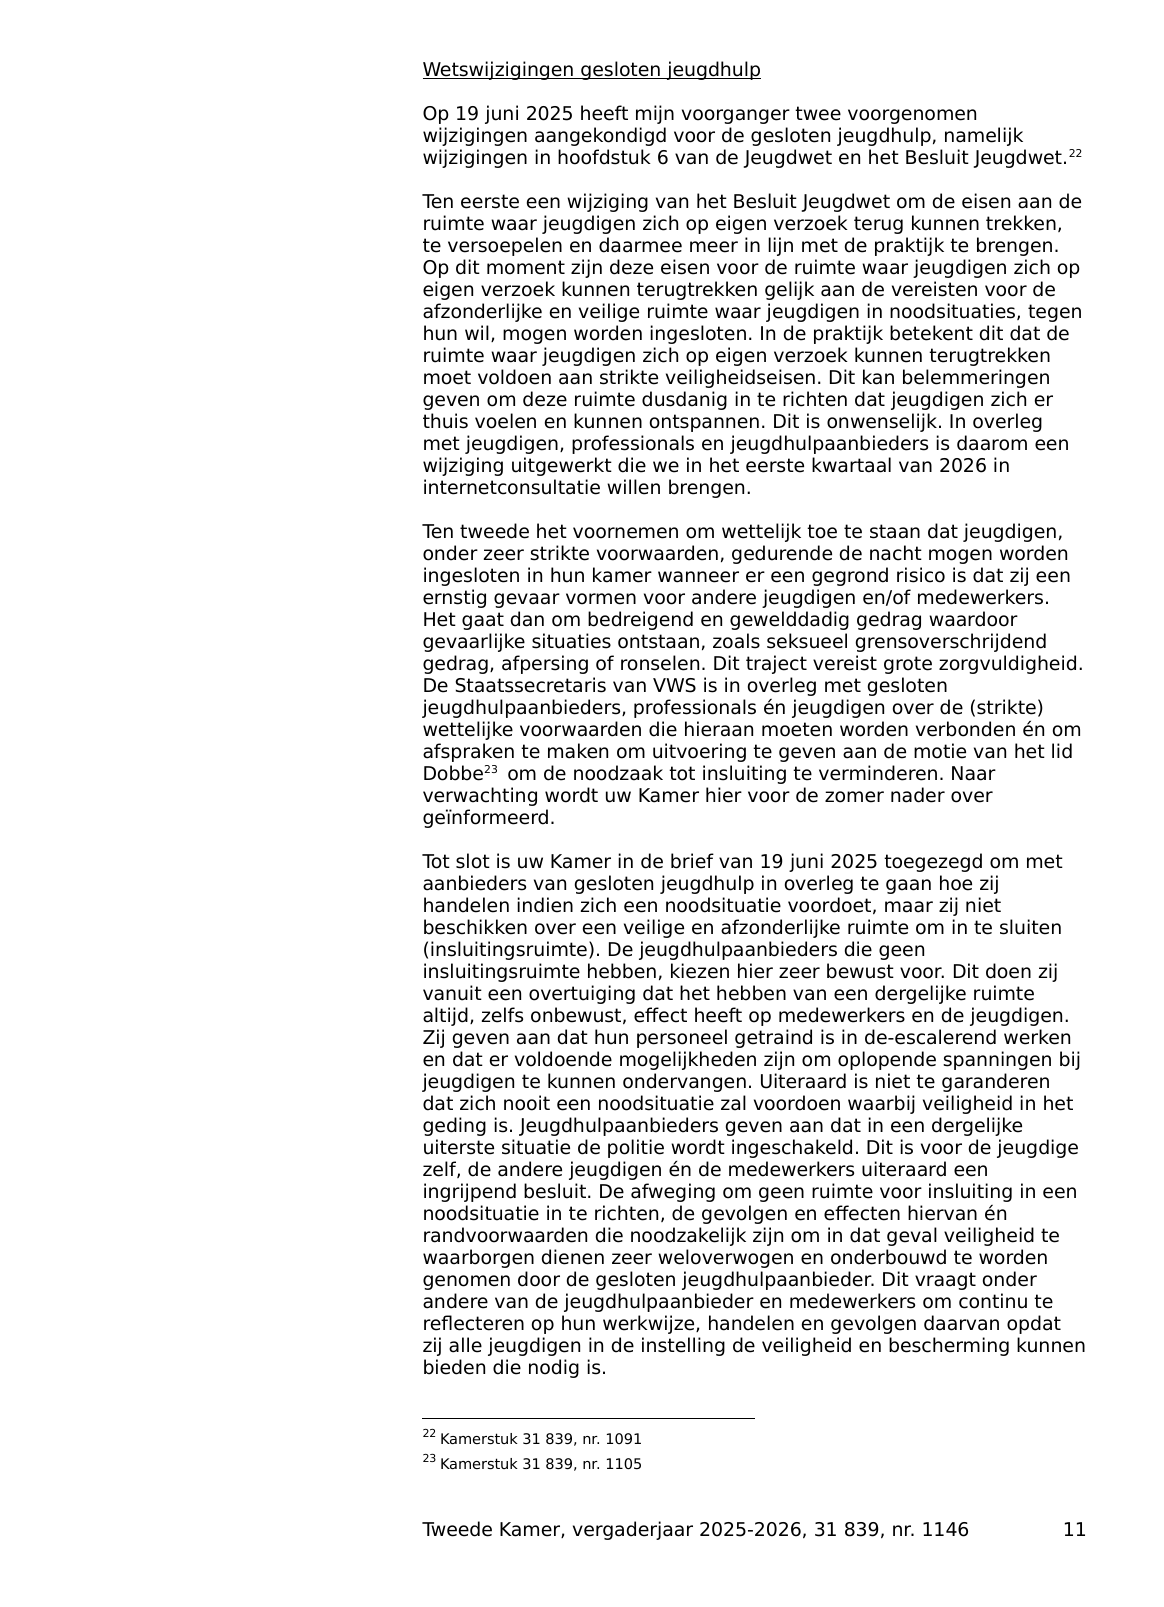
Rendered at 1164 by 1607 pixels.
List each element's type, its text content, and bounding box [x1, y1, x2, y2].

text Op 19 juni 2025 heeft mijn voorganger twee voorgenomen wijzigingen aangekondigd voor de gesloten jeugdhulp, namelijk wijzigingen in hoofdstuk 6 van de Jeugdwet en het Besluit Jeugdwet. [422, 103, 1087, 169]
text Tot slot is uw Kamer in de brief van 19 juni 2025 toegezegd om met aanbieders van gesloten jeugdhulp in overleg te gaan hoe zij handelen indien zich een noodsituatie voordoet, maar zij niet beschikken over een veilige en afzonderlijke ruimte om in te sluiten (insluitingsruimte). De jeugdhulpaanbieders die geen insluitingsruimte hebben, kiezen hier zeer bewust voor. Dit doen zij vanuit een overtuiging dat het hebben van een dergelijke ruimte altijd, zelfs onbewust, effect heeft op medewerkers en de jeugdigen. Zij geven aan dat hun personeel getraind is in de-escalerend werken en dat er voldoende mogelijkheden zijn om oplopende spanningen bij jeugdigen te kunnen ondervangen. Uiteraard is niet te garanderen dat zich nooit een noodsituatie zal voordoen waarbij veiligheid in het geding is. Jeugdhulpaanbieders geven aan dat in een dergelijke uiterste situatie de politie wordt ingeschakeld. Dit is voor de jeugdige zelf, de andere jeugdigen én de medewerkers uiteraard een ingrijpend besluit. De afweging om geen ruimte voor insluiting in een noodsituatie in te richten, de gevolgen en effecten hiervan én randvoorwaarden die noodzakelijk zijn om in dat geval veiligheid te waarborgen dienen zeer weloverwogen en onderbouwd te worden genomen door de gesloten jeugdhulpaanbieder. Dit vraagt onder andere van de jeugdhulpaanbieder en medewerkers om continu te reflecteren op hun werkwijze, handelen en gevolgen daarvan opdat zij alle jeugdigen in de instelling de veiligheid en bescherming kunnen bieden die nodig is. [422, 851, 1087, 1379]
text Ten tweede het voornemen om wettelijk toe te staan dat jeugdigen, onder zeer strikte voorwaarden, gedurende de nacht mogen worden ingesloten in hun kamer wanneer er een gegrond risico is dat zij een ernstig gevaar vormen voor andere jeugdigen en/of medewerkers. Het gaat dan om bedreigend en gewelddadig gedrag waardoor gevaarlijke situaties ontstaan, zoals seksueel grensoverschrijdend gedrag, afpersing of ronselen. Dit traject vereist grote zorgvuldigheid. De Staatssecretaris van VWS is in overleg met gesloten jeugdhulpaanbieders, professionals én jeugdigen over de (strikte) wettelijke voorwaarden die hieraan moeten worden verbonden én om afspraken te maken om uitvoering te geven aan de motie van het lid Dobbe om de noodzaak tot insluiting te verminderen. Naar verwachting wordt uw Kamer hier voor de zomer nader over geïnformeerd. [422, 521, 1087, 829]
text Kamerstuk 31 839, nr. 1105 [422, 1452, 1087, 1474]
text Kamerstuk 31 839, nr. 1091 [422, 1427, 1087, 1449]
text Ten eerste een wijziging van het Besluit Jeugdwet om de eisen aan de ruimte waar jeugdigen zich op eigen verzoek terug kunnen trekken, te versoepelen en daarmee meer in lijn met de praktijk te brengen. Op dit moment zijn deze eisen voor de ruimte waar jeugdigen zich op eigen verzoek kunnen terugtrekken gelijk aan de vereisten voor de afzonderlijke en veilige ruimte waar jeugdigen in noodsituaties, tegen hun wil, mogen worden ingesloten. In de praktijk betekent dit dat de ruimte waar jeugdigen zich op eigen verzoek kunnen terugtrekken moet voldoen aan strikte veiligheidseisen. Dit kan belemmeringen geven om deze ruimte dusdanig in te richten dat jeugdigen zich er thuis voelen en kunnen ontspannen. Dit is onwenselijk. In overleg met jeugdigen, professionals en jeugdhulpaanbieders is daarom een wijziging uitgewerkt die we in het eerste kwartaal van 2026 in internetconsultatie willen brengen. [422, 191, 1087, 499]
subtitle Wetswijzigingen gesloten jeugdhulp [422, 59, 1087, 81]
